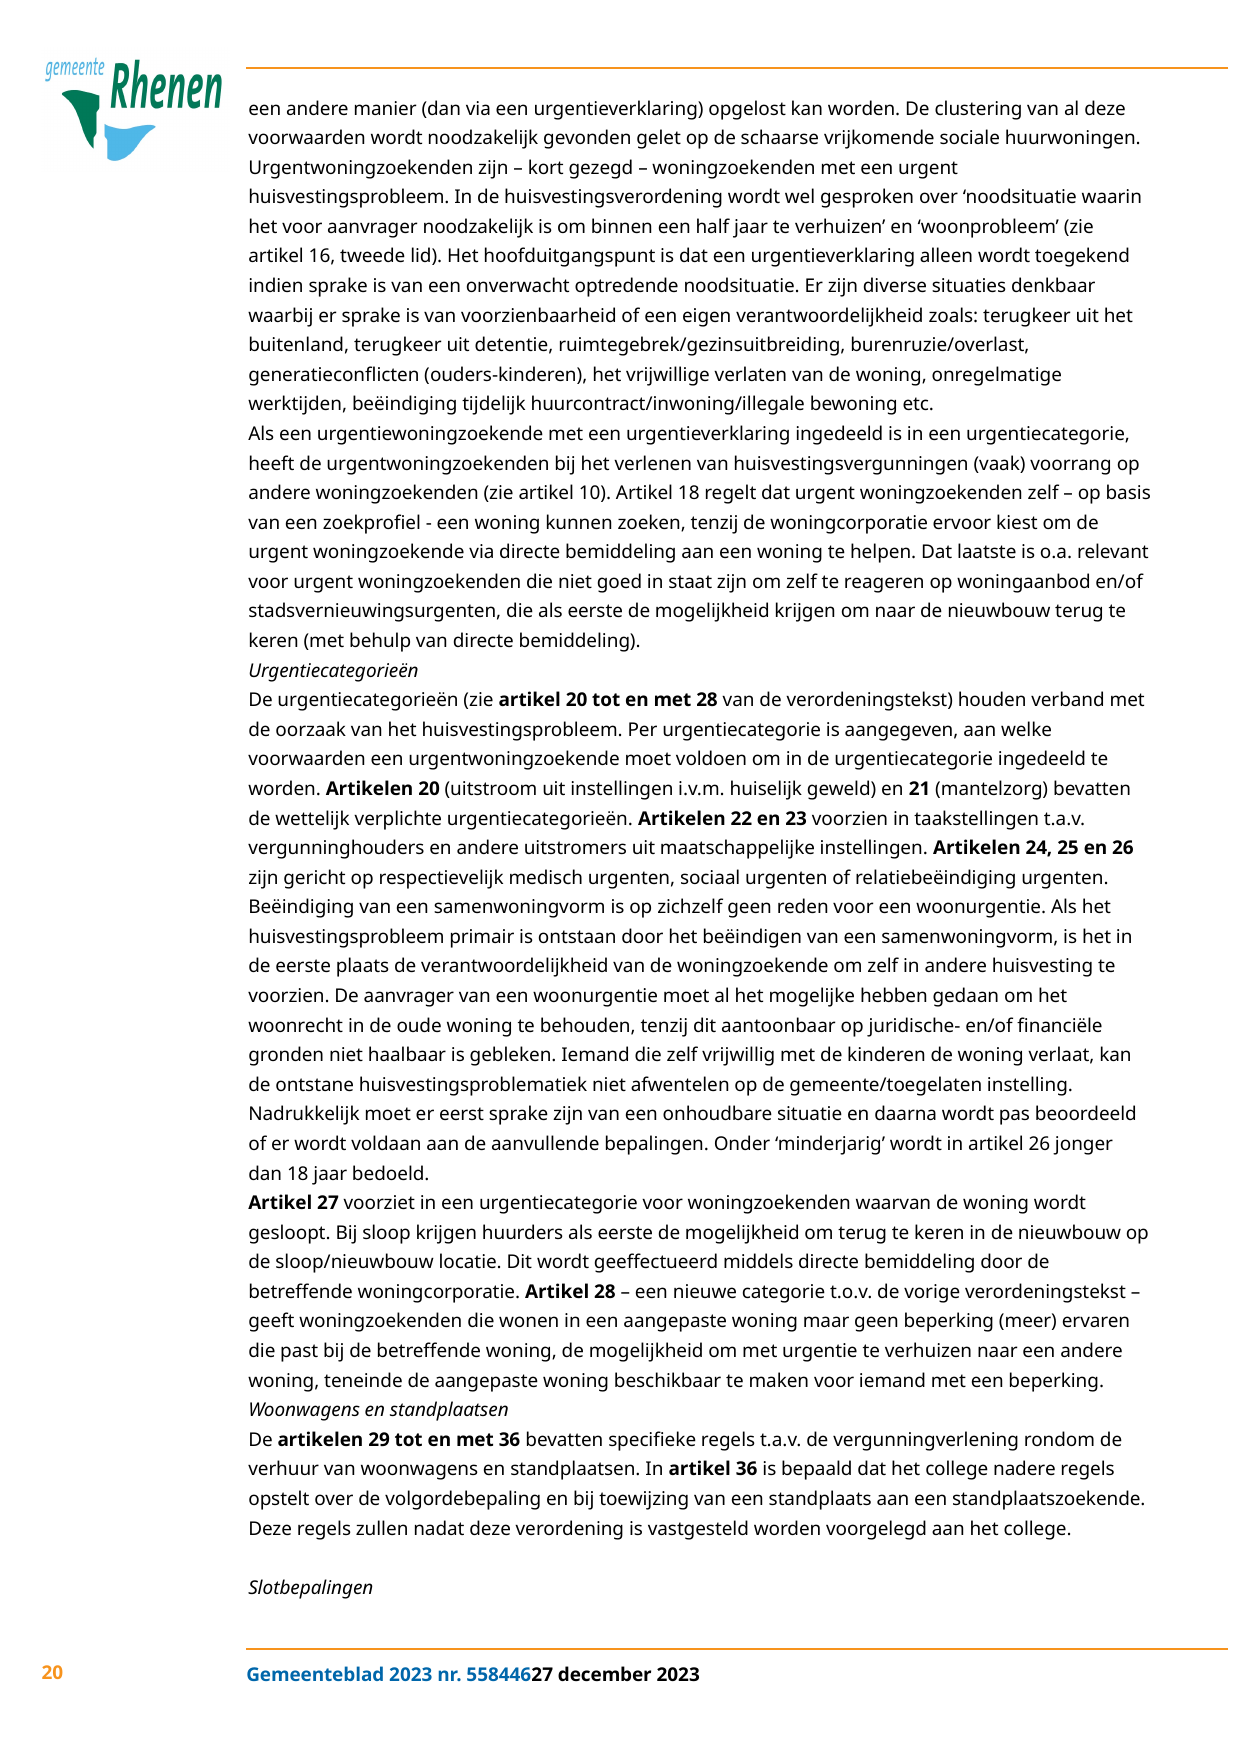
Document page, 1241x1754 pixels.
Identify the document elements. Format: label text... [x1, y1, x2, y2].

text De artikelen 29 tot en met 36 bevatten specifieke regels t.a.v. de vergunningverlening rondom de verhuur van woonwagens en standplaatsen. In artikel 36 is bepaald dat het college nadere regels opstelt over de volgordebepaling en bij toewijzing van een standplaats aan een standplaatszoekende. Deze regels zullen nadat deze verordening is vastgesteld worden voorgelegd aan het college. [248, 1426, 1152, 1541]
text De urgentiecategorieën (zie artikel 20 tot en met 28 van de verordeningstekst) houden verband met de oorzaak van het huisvestingsprobleem. Per urgentiecategorie is aangegeven, aan welke voorwaarden een urgentwoningzoekende moet voldoen om in de urgentiecategorie ingedeeld te worden. Artikelen 20 (uitstroom uit instellingen i.v.m. huiselijk geweld) en 21 (mantelzorg) bevatten de wettelijk verplichte urgentiecategorieën. Artikelen 22 en 23 voorzien in taakstellingen t.a.v. vergunninghouders en andere uitstromers uit maatschappelijke instellingen. Artikelen 24, 25 en 26 zijn gericht op respectievelijk medisch urgenten, sociaal urgenten of relatiebeëindiging urgenten. [248, 686, 1152, 890]
text Woonwagens en standplaatsen [248, 1396, 1152, 1422]
text Artikel 27 voorziet in een urgentiecategorie voor woningzoekenden waarvan de woning wordt gesloopt. Bij sloop krijgen huurders als eerste de mogelijkheid om terug te keren in de nieuwbouw op de sloop/nieuwbouw locatie. Dit wordt geeffectueerd middels directe bemiddeling door de betreffende woningcorporatie. Artikel 28 – een nieuwe categorie t.o.v. de vorige verordeningstekst – geeft woningzoekenden die wonen in een aangepaste woning maar geen beperking (meer) ervaren die past bij de betreffende woning, de mogelijkheid om met urgentie te verhuizen naar een andere woning, teneinde de aangepaste woning beschikbaar te maken voor iemand met een beperking. [248, 1189, 1152, 1393]
text een andere manier (dan via een urgentieverklaring) opgelost kan worden. De clustering van al deze voorwaarden wordt noodzakelijk gevonden gelet op de schaarse vrijkomende sociale huurwoningen. [248, 95, 1152, 150]
picture [41, 47, 231, 172]
text Als een urgentiewoningzoekende met een urgentieverklaring ingedeeld is in een urgentiecategorie, heeft de urgentwoningzoekenden bij het verlenen van huisvestingsvergunningen (vaak) voorrang op andere woningzoekenden (zie artikel 10). Artikel 18 regelt dat urgent woningzoekenden zelf – op basis van een zoekprofiel - een woning kunnen zoeken, tenzij de woningcorporatie ervoor kiest om de urgent woningzoekende via directe bemiddeling aan een woning te helpen. Dat laatste is o.a. relevant voor urgent woningzoekenden die niet goed in staat zijn om zelf te reageren op woningaanbod en/of stadsvernieuwingsurgenten, die als eerste de mogelijkheid krijgen om naar de nieuwbouw terug te keren (met behulp van directe bemiddeling). [248, 420, 1152, 653]
text Urgentwoningzoekenden zijn – kort gezegd – woningzoekenden met een urgent huisvestingsprobleem. In de huisvestingsverordening wordt wel gesproken over ‘noodsituatie waarin het voor aanvrager noodzakelijk is om binnen een half jaar te verhuizen’ en ‘woonprobleem’ (zie artikel 16, tweede lid). Het hoofduitgangspunt is dat een urgentieverklaring alleen wordt toegekend indien sprake is van een onverwacht optredende noodsituatie. Er zijn diverse situaties denkbaar waarbij er sprake is van voorzienbaarheid of een eigen verantwoordelijkheid zoals: terugkeer uit het buitenland, terugkeer uit detentie, ruimtegebrek/gezinsuitbreiding, burenruzie/overlast, generatieconflicten (ouders-kinderen), het vrijwillige verlaten van de woning, onregelmatige werktijden, beëindiging tijdelijk huurcontract/inwoning/illegale bewoning etc. [248, 154, 1152, 416]
text Urgentiecategorieën [248, 657, 1152, 683]
text Slotbepalingen [248, 1574, 1152, 1600]
text Beëindiging van een samenwoningvorm is op zichzelf geen reden voor een woonurgentie. Als het huisvestingsprobleem primair is ontstaan door het beëindigen van een samenwoningvorm, is het in de eerste plaats de verantwoordelijkheid van de woningzoekende om zelf in andere huisvesting te voorzien. De aanvrager van een woonurgentie moet al het mogelijke hebben gedaan om het woonrecht in de oude woning te behouden, tenzij dit aantoonbaar op juridische- en/of financiële gronden niet haalbaar is gebleken. Iemand die zelf vrijwillig met de kinderen de woning verlaat, kan de ontstane huisvestingsproblematiek niet afwentelen op de gemeente/toegelaten instelling. Nadrukkelijk moet er eerst sprake zijn van een onhoudbare situatie en daarna wordt pas beoordeeld of er wordt voldaan aan de aanvullende bepalingen. Onder ‘minderjarig’ wordt in artikel 26 jonger dan 18 jaar bedoeld. [248, 893, 1152, 1186]
